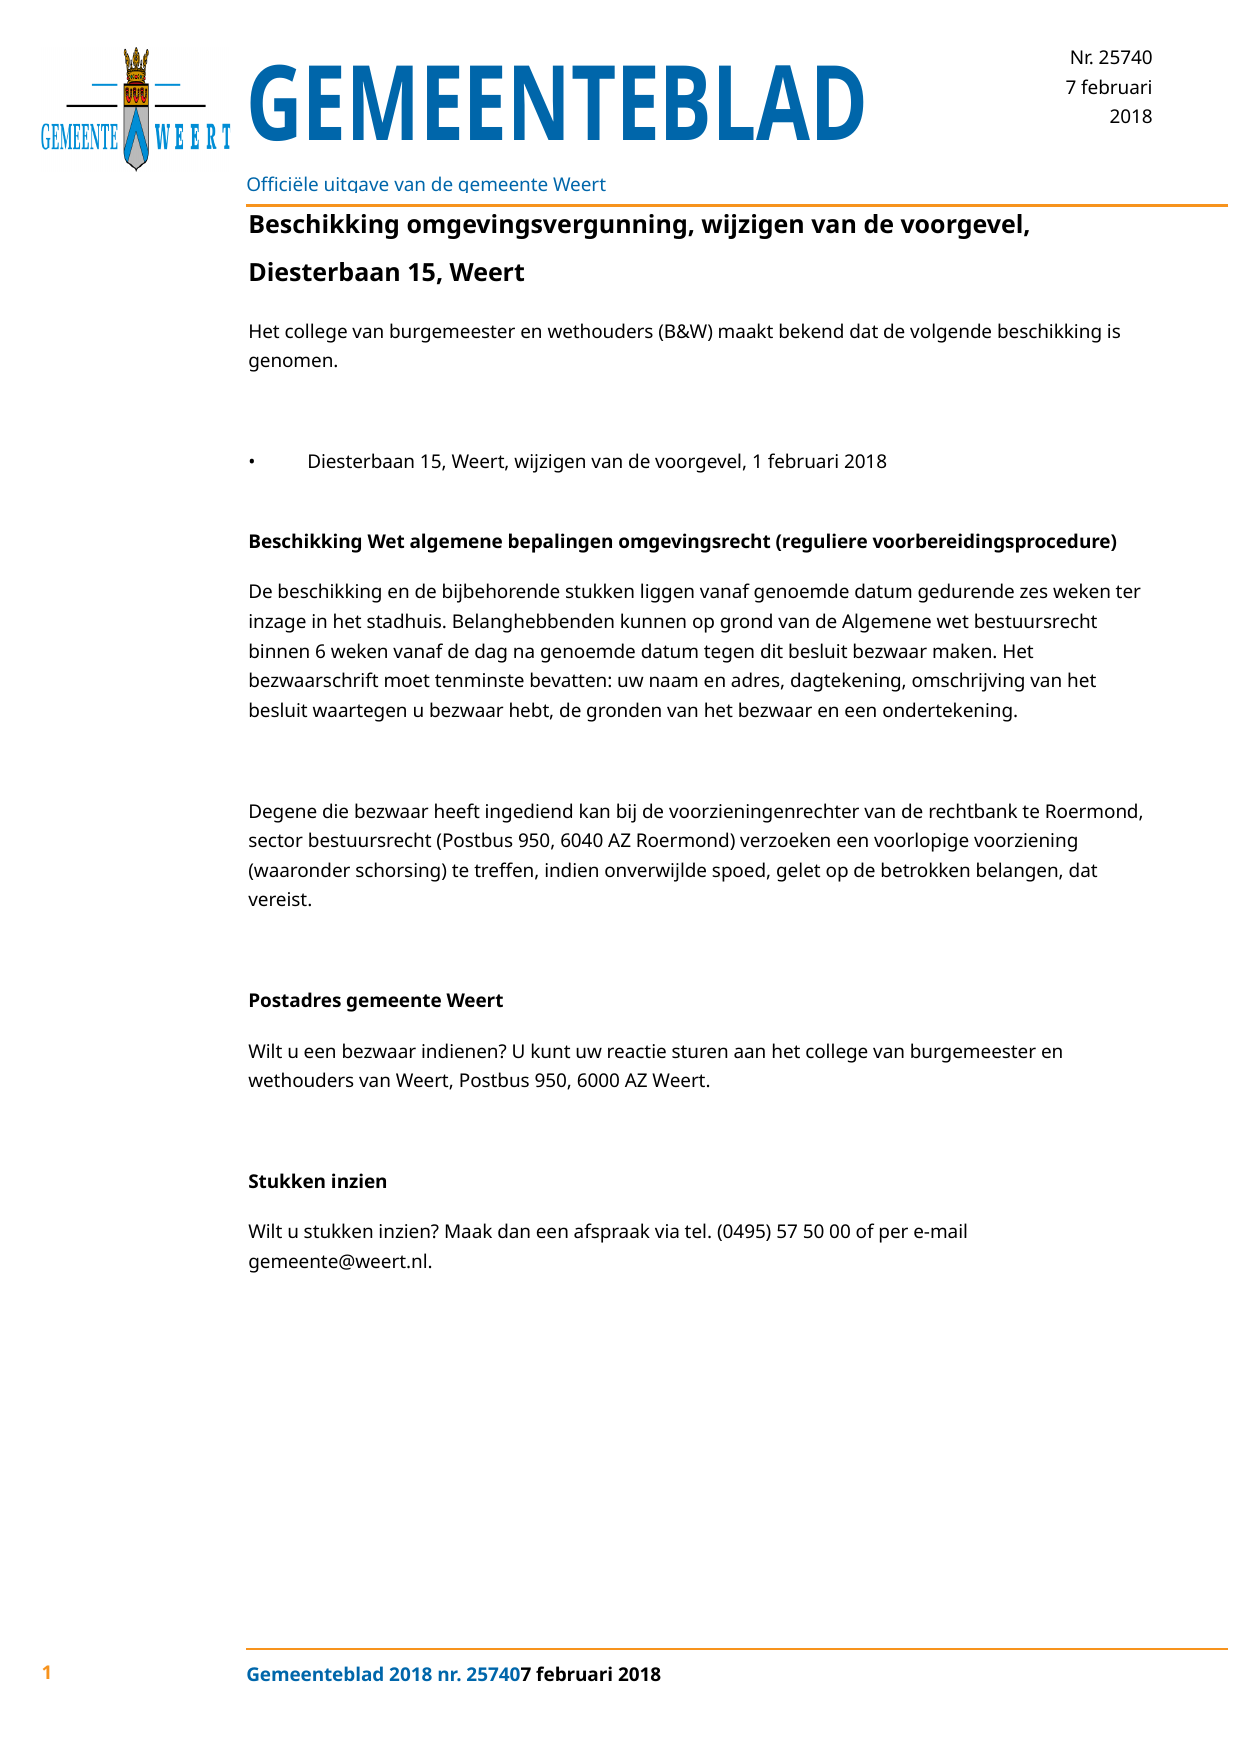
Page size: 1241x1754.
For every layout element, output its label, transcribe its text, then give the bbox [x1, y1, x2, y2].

text Wilt u een bezwaar indienen? U kunt uw reactie sturen aan het college van burgemeester en wethouders van Weert, Postbus 950, 6000 AZ Weert. [248, 1038, 1152, 1093]
text Postadres gemeente Weert [248, 987, 1152, 1013]
text Beschikking omgevingsvergunning, wijzigen van de voorgevel, Diesterbaan 15, Weert [248, 207, 1152, 288]
list Diesterbaan 15, Weert, wijzigen van de voorgevel, 1 februari 2018 [248, 448, 1152, 474]
picture [41, 47, 231, 172]
text Degene die bezwaar heeft ingediend kan bij de voorzieningenrechter van de rechtbank te Roermond, sector bestuursrecht (Postbus 950, 6040 AZ Roermond) verzoeken een voorlopige voorziening (waaronder schorsing) te treffen, indien onverwijlde spoed, gelet op de betrokken belangen, dat vereist. [248, 798, 1152, 912]
text De beschikking en de bijbehorende stukken liggen vanaf genoemde datum gedurende zes weken ter inzage in het stadhuis. Belanghebbenden kunnen op grond van de Algemene wet bestuursrecht binnen 6 weken vanaf de dag na genoemde datum tegen dit besluit bezwaar maken. Het bezwaarschrift moet tenminste bevatten: uw naam en adres, dagtekening, omschrijving van het besluit waartegen u bezwaar hebt, de gronden van het bezwaar en een ondertekening. [248, 579, 1152, 723]
text Beschikking Wet algemene bepalingen omgevingsrecht (reguliere voorbereidingsprocedure) [248, 528, 1152, 554]
text Stukken inzien [248, 1168, 1152, 1194]
text Het college van burgemeester en wethouders (B&W) maakt bekend dat de volgende beschikking is genomen. [248, 318, 1152, 373]
text Wilt u stukken inzien? Maak dan een afspraak via tel. (0495) 57 50 00 of per e-mail gemeente@weert.nl. [248, 1219, 1152, 1274]
